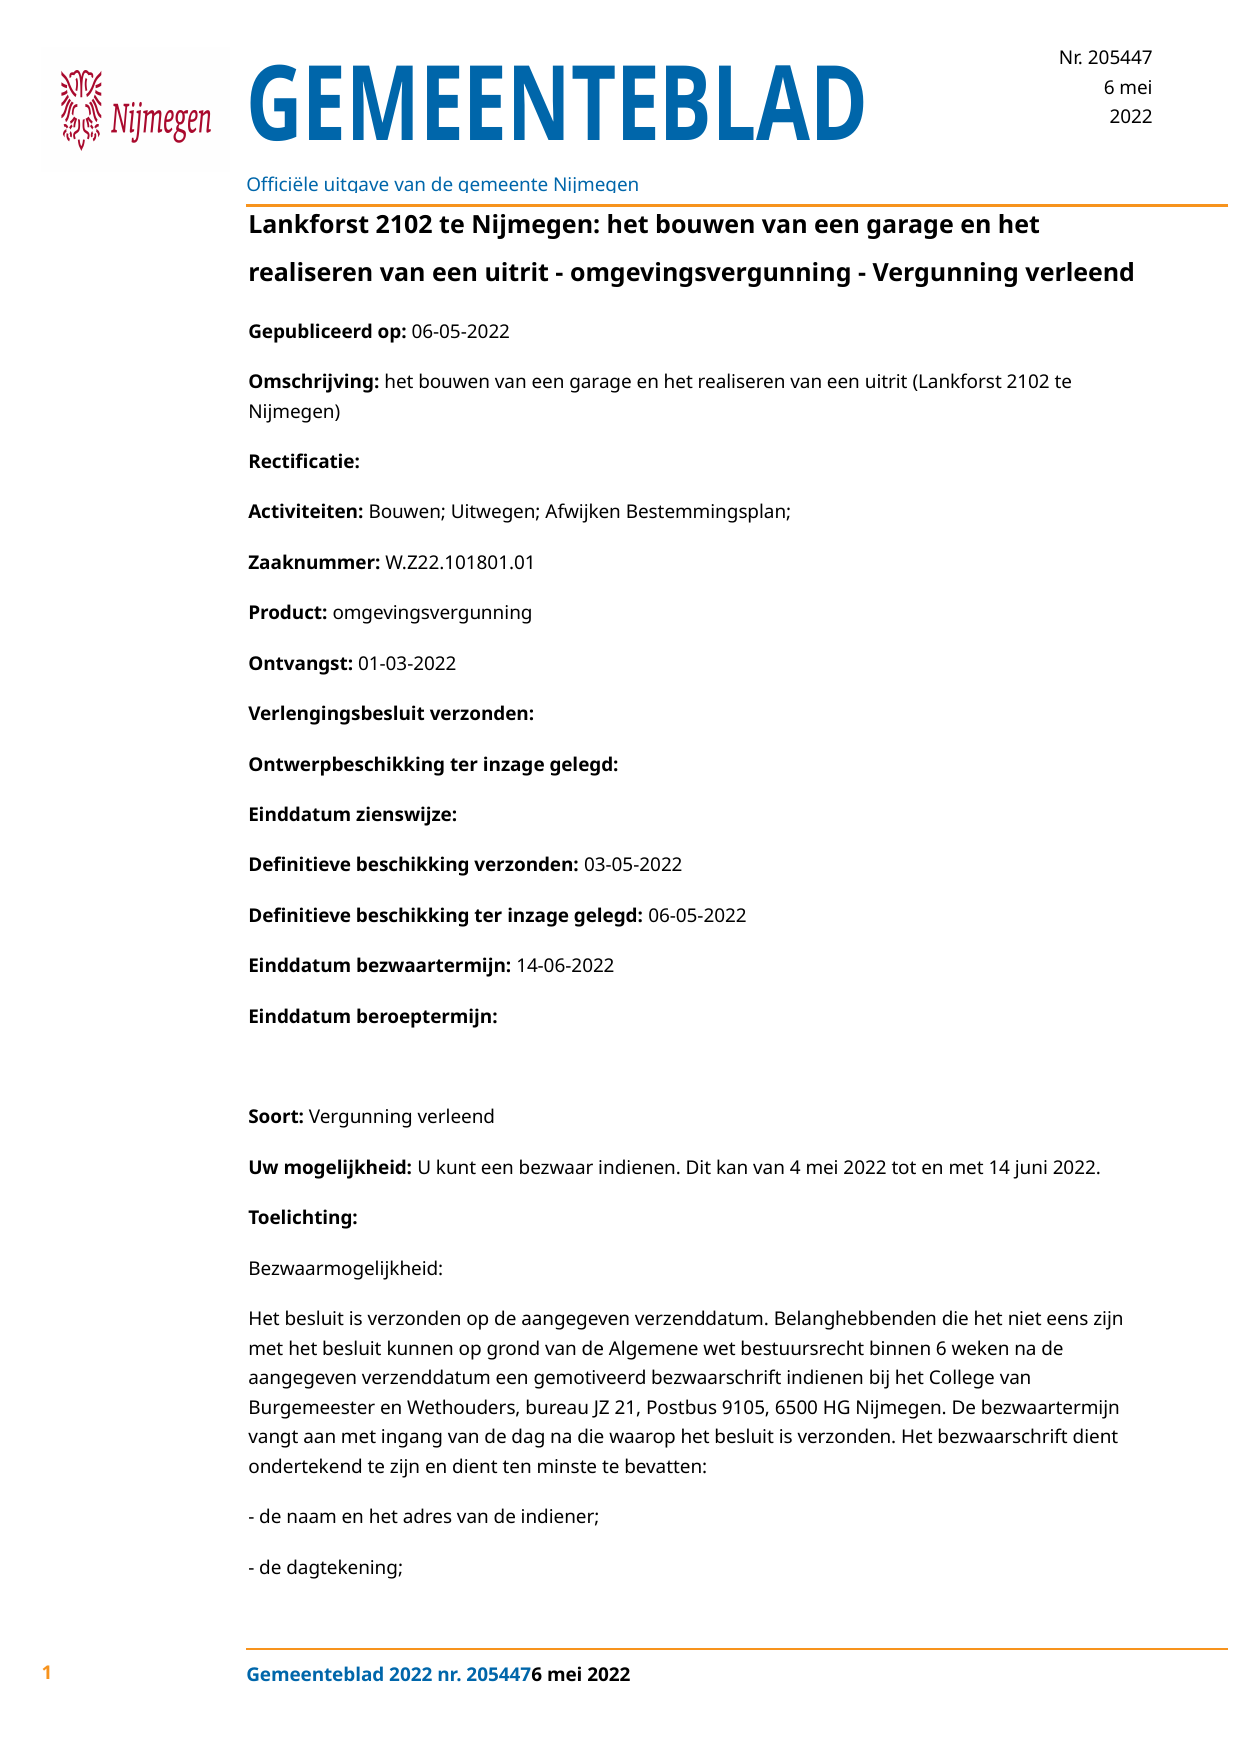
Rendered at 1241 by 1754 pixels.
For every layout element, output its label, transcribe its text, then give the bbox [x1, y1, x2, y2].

text Uw mogelijkheid: U kunt een bezwaar indienen. Dit kan van 4 mei 2022 tot en met 14 juni 2022. [248, 1154, 1152, 1180]
text Verlengingsbesluit verzonden: [248, 700, 1152, 726]
text Lankforst 2102 te Nijmegen: het bouwen van een garage en het realiseren van een uitrit - omgevingsvergunning - Vergunning verleend [248, 207, 1152, 288]
text Definitieve beschikking verzonden: 03-05-2022 [248, 852, 1152, 877]
text Definitieve beschikking ter inzage gelegd: 06-05-2022 [248, 902, 1152, 928]
text Het besluit is verzonden op de aangegeven verzenddatum. Belanghebbenden die het niet eens zijn met het besluit kunnen op grond van de Algemene wet bestuursrecht binnen 6 weken na de aangegeven verzenddatum een gemotiveerd bezwaarschrift indienen bij het College van Burgemeester en Wethouders, bureau JZ 21, Postbus 9105, 6500 HG Nijmegen. De bezwaartermijn vangt aan met ingang van de dag na die waarop het besluit is verzonden. Het bezwaarschrift dient ondertekend te zijn en dient ten minste te bevatten: [248, 1305, 1152, 1479]
text - de dagtekening; [248, 1554, 1152, 1580]
text Toelichting: [248, 1204, 1152, 1230]
text Zaaknummer: W.Z22.101801.01 [248, 549, 1152, 575]
picture [41, 47, 231, 172]
text Soort: Vergunning verleend [248, 1104, 1152, 1129]
text Ontwerpbeschikking ter inzage gelegd: [248, 751, 1152, 777]
text Ontvangst: 01-03-2022 [248, 650, 1152, 676]
text Einddatum beroeptermijn: [248, 1003, 1152, 1029]
text Omschrijving: het bouwen van een garage en het realiseren van een uitrit (Lankforst 2102 te Nijmegen) [248, 368, 1152, 424]
text Bezwaarmogelijkheid: [248, 1255, 1152, 1281]
text Einddatum zienswijze: [248, 801, 1152, 827]
text Rectificatie: [248, 448, 1152, 474]
text Gepubliceerd op: 06-05-2022 [248, 318, 1152, 344]
text Activiteiten: Bouwen; Uitwegen; Afwijken Bestemmingsplan; [248, 499, 1152, 524]
text - de naam en het adres van de indiener; [248, 1504, 1152, 1529]
text Einddatum bezwaartermijn: 14-06-2022 [248, 952, 1152, 978]
text Product: omgevingsvergunning [248, 599, 1152, 625]
